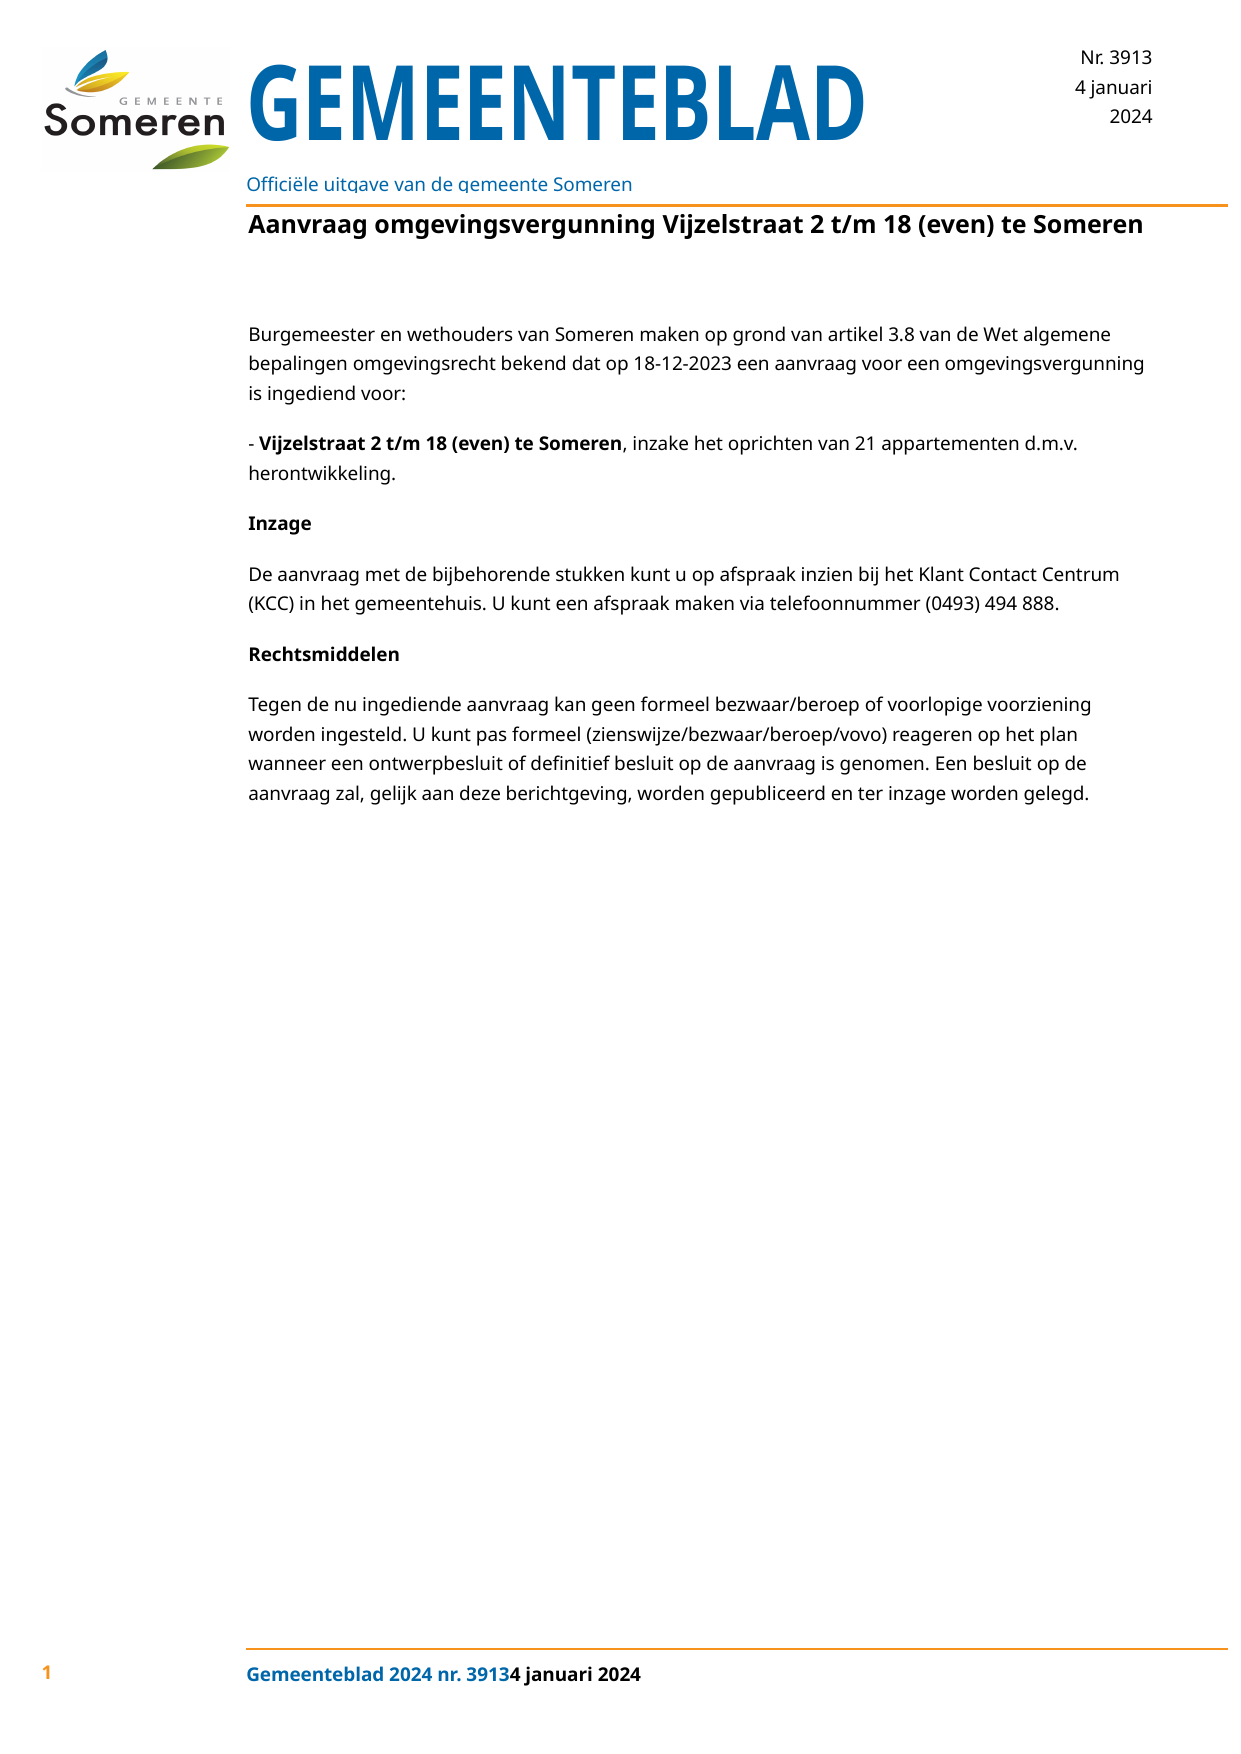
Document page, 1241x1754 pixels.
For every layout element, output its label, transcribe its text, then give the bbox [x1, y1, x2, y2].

text Rechtsmiddelen [248, 641, 1152, 666]
text Aanvraag omgevingsvergunning Vijzelstraat 2 t/m 18 (even) te Someren [248, 207, 1152, 241]
text Tegen de nu ingediende aanvraag kan geen formeel bezwaar/beroep of voorlopige voorziening worden ingesteld. U kunt pas formeel (zienswijze/bezwaar/beroep/vovo) reageren op het plan wanneer een ontwerpbesluit of definitief besluit op de aanvraag is genomen. Een besluit op de aanvraag zal, gelijk aan deze berichtgeving, worden gepubliceerd en ter inzage worden gelegd. [248, 691, 1152, 806]
text Burgemeester en wethouders van Someren maken op grond van artikel 3.8 van de Wet algemene bepalingen omgevingsrecht bekend dat op 18-12-2023 een aanvraag voor een omgevingsvergunning is ingediend voor: [248, 321, 1152, 406]
text - Vijzelstraat 2 t/m 18 (even) te Someren, inzake het oprichten van 21 appartementen d.m.v. herontwikkeling. [248, 430, 1152, 486]
text Inzage [248, 510, 1152, 536]
picture [41, 47, 231, 172]
text De aanvraag met de bijbehorende stukken kunt u op afspraak inzien bij het Klant Contact Centrum (KCC) in het gemeentehuis. U kunt een afspraak maken via telefoonnummer (0493) 494 888. [248, 561, 1152, 616]
